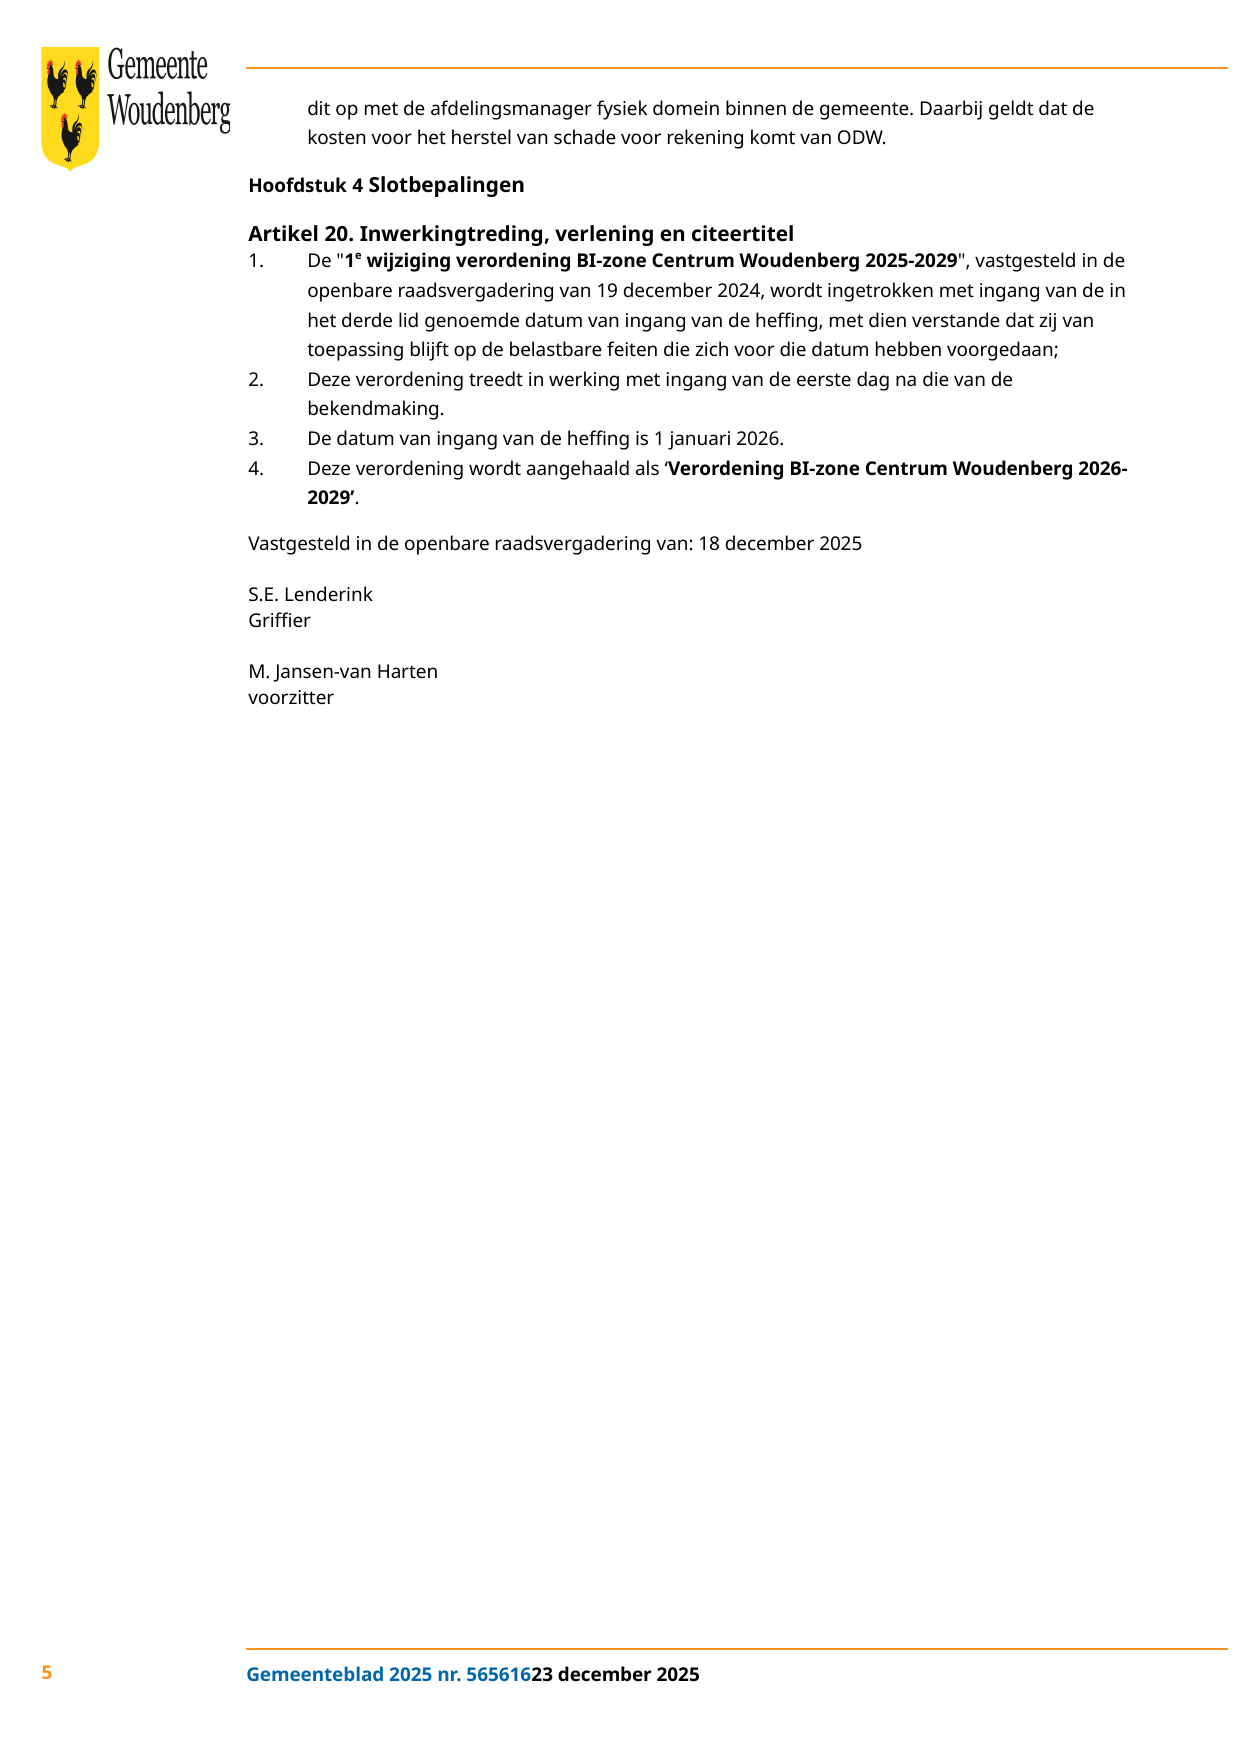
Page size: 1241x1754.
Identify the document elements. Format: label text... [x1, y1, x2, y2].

text M. Jansen-van Harten [248, 659, 1152, 684]
list dit op met de afdelingsmanager fysiek domein binnen de gemeente. Daarbij geldt dat de kosten voor het herstel van schade voor rekening komt van ODW. [248, 95, 1152, 150]
text Vastgesteld in de openbare raadsvergadering van: 18 december 2025 [248, 530, 1152, 556]
list De "1e wijziging verordening BI-zone Centrum Woudenberg 2025-2029", vastgesteld in de openbare raadsvergadering van 19 december 2024, wordt ingetrokken met ingang van de in het derde lid genoemde datum van ingang van de heffing, met dien verstande dat zij van toepassing blijft op de belastbare feiten die zich voor die datum hebben voorgedaan; [248, 248, 1152, 362]
text S.E. Lenderink [248, 581, 1152, 607]
text Griffier [248, 607, 1152, 633]
list Deze verordening wordt aangehaald als ‘Verordening BI-zone Centrum Woudenberg 2026-2029’. [248, 455, 1152, 510]
list Deze verordening treedt in werking met ingang van de eerste dag na die van de bekendmaking. [248, 366, 1152, 421]
text Hoofdstuk 4 Slotbepalingen [248, 170, 1152, 198]
text voorzitter [248, 684, 1152, 710]
list De datum van ingang van de heffing is 1 januari 2026. [248, 425, 1152, 451]
text Artikel 20. Inwerkingtreding, verlening en citeertitel [248, 219, 1152, 248]
picture [41, 47, 231, 172]
